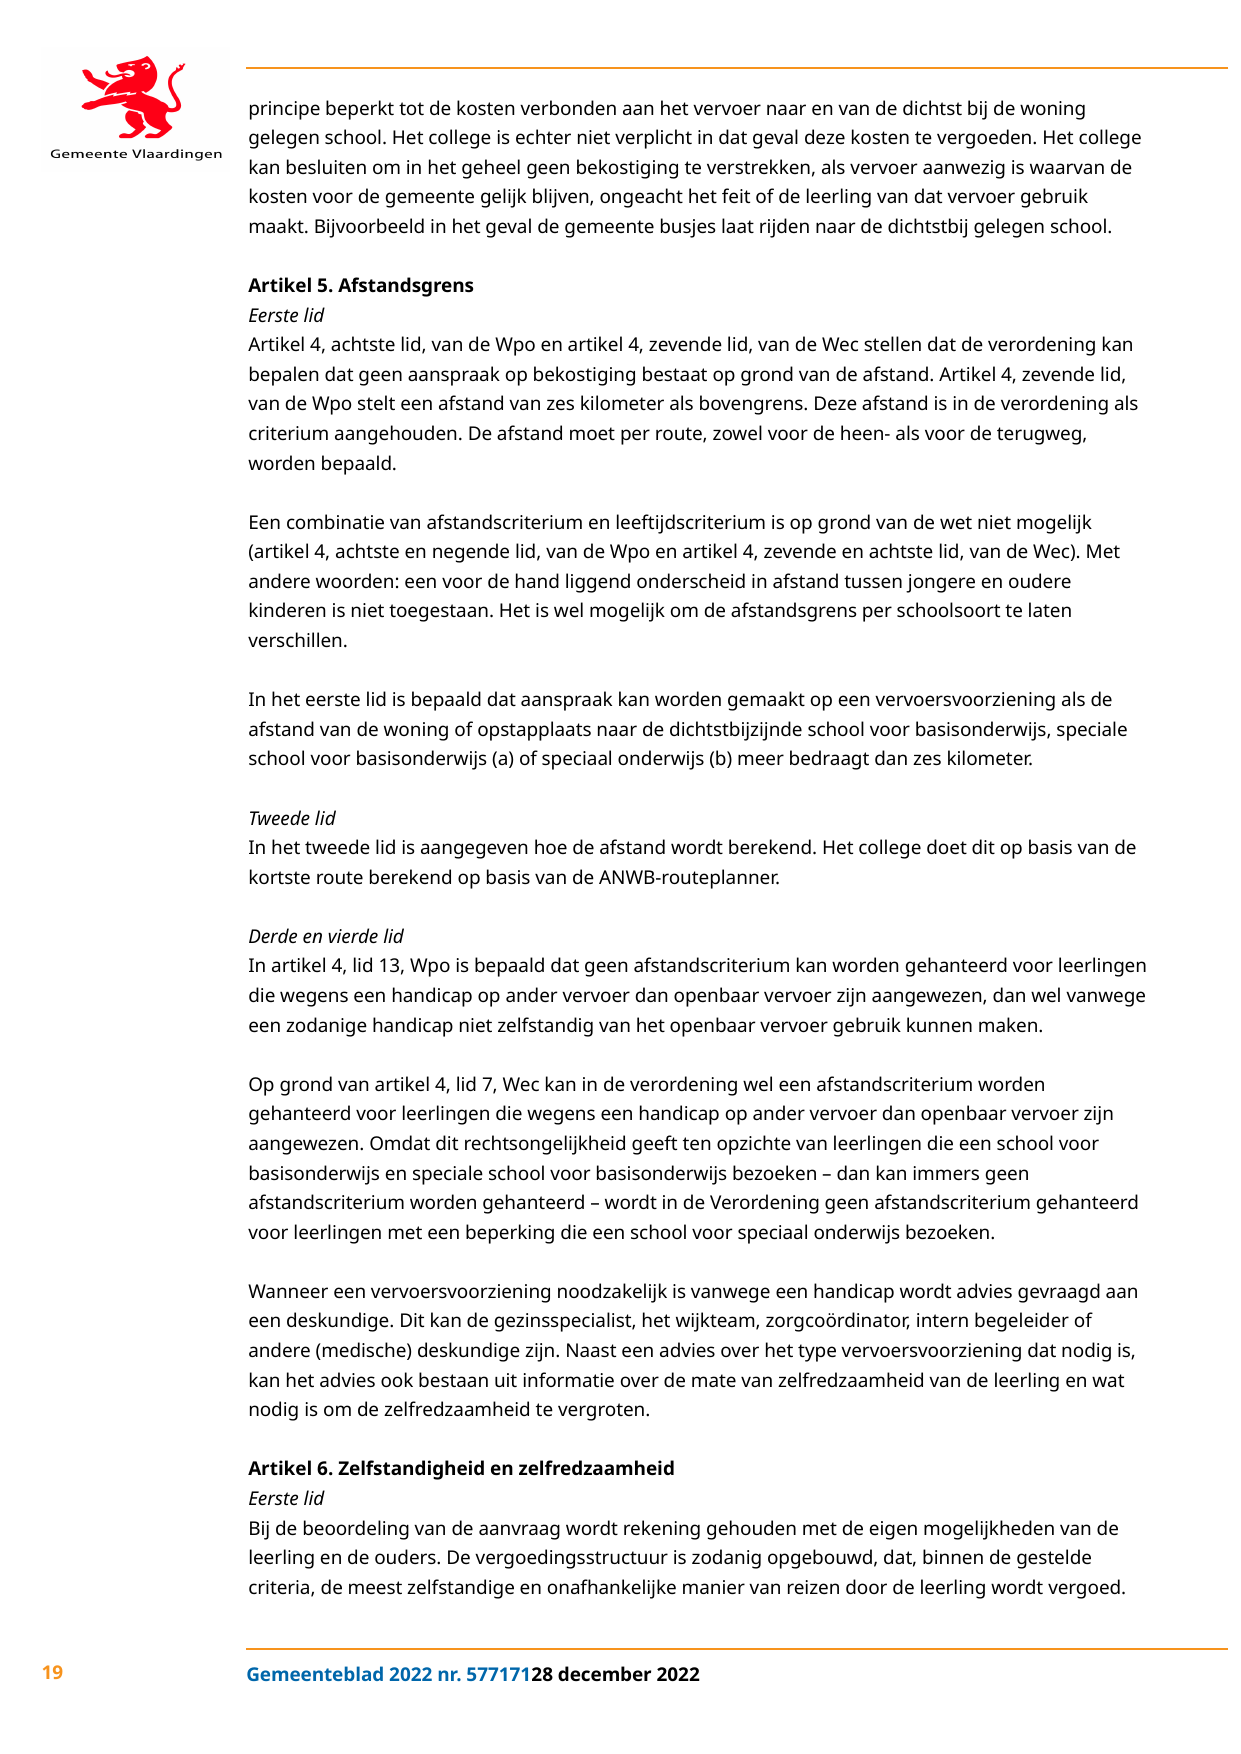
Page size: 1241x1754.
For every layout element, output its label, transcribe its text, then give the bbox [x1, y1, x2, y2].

text In het eerste lid is bepaald dat aanspraak kan worden gemaakt op een vervoersvoorziening als de afstand van de woning of opstapplaats naar de dichtstbijzijnde school voor basisonderwijs, speciale school voor basisonderwijs (a) of speciaal onderwijs (b) meer bedraagt dan zes kilometer. [248, 686, 1152, 771]
text In het tweede lid is aangegeven hoe de afstand wordt berekend. Het college doet dit op basis van de kortste route berekend op basis van de ANWB-routeplanner. [248, 834, 1152, 890]
text principe beperkt tot de kosten verbonden aan het vervoer naar en van de dichtst bij de woning gelegen school. Het college is echter niet verplicht in dat geval deze kosten te vergoeden. Het college kan besluiten om in het geheel geen bekostiging te verstrekken, als vervoer aanwezig is waarvan de kosten voor de gemeente gelijk blijven, ongeacht het feit of de leerling van dat vervoer gebruik maakt. Bijvoorbeeld in het geval de gemeente busjes laat rijden naar de dichtstbij gelegen school. [248, 95, 1152, 239]
text Een combinatie van afstandscriterium en leeftijdscriterium is op grond van de wet niet mogelijk (artikel 4, achtste en negende lid, van de Wpo en artikel 4, zevende en achtste lid, van de Wec). Met andere woorden: een voor de hand liggend onderscheid in afstand tussen jongere en oudere kinderen is niet toegestaan. Het is wel mogelijk om de afstandsgrens per schoolsoort te laten verschillen. [248, 509, 1152, 653]
text Op grond van artikel 4, lid 7, Wec kan in de verordening wel een afstandscriterium worden gehanteerd voor leerlingen die wegens een handicap op ander vervoer dan openbaar vervoer zijn aangewezen. Omdat dit rechtsongelijkheid geeft ten opzichte van leerlingen die een school voor basisonderwijs en speciale school voor basisonderwijs bezoeken – dan kan immers geen afstandscriterium worden gehanteerd – wordt in de Verordening geen afstandscriterium gehanteerd voor leerlingen met een beperking die een school voor speciaal onderwijs bezoeken. [248, 1071, 1152, 1245]
text Wanneer een vervoersvoorziening noodzakelijk is vanwege een handicap wordt advies gevraagd aan een deskundige. Dit kan de gezinsspecialist, het wijkteam, zorgcoördinator, intern begeleider of andere (medische) deskundige zijn. Naast een advies over het type vervoersvoorziening dat nodig is, kan het advies ook bestaan uit informatie over de mate van zelfredzaamheid van de leerling en wat nodig is om de zelfredzaamheid te vergroten. [248, 1278, 1152, 1422]
text Artikel 5. Afstandsgrens [248, 272, 1152, 298]
text Eerste lid [248, 1485, 1152, 1511]
text Bij de beoordeling van de aanvraag wordt rekening gehouden met de eigen mogelijkheden van de leerling en de ouders. De vergoedingsstructuur is zodanig opgebouwd, dat, binnen de gestelde criteria, de meest zelfstandige en onafhankelijke manier van reizen door de leerling wordt vergoed. [248, 1515, 1152, 1600]
text Derde en vierde lid [248, 923, 1152, 949]
picture [41, 47, 231, 172]
text Eerste lid [248, 302, 1152, 328]
text Tweede lid [248, 805, 1152, 831]
text In artikel 4, lid 13, Wpo is bepaald dat geen afstandscriterium kan worden gehanteerd voor leerlingen die wegens een handicap op ander vervoer dan openbaar vervoer zijn aangewezen, dan wel vanwege een zodanige handicap niet zelfstandig van het openbaar vervoer gebruik kunnen maken. [248, 953, 1152, 1038]
text Artikel 6. Zelfstandigheid en zelfredzaamheid [248, 1456, 1152, 1481]
text Artikel 4, achtste lid, van de Wpo en artikel 4, zevende lid, van de Wec stellen dat de verordening kan bepalen dat geen aanspraak op bekostiging bestaat op grond van de afstand. Artikel 4, zevende lid, van de Wpo stelt een afstand van zes kilometer als bovengrens. Deze afstand is in de verordening als criterium aangehouden. De afstand moet per route, zowel voor de heen- als voor de terugweg, worden bepaald. [248, 331, 1152, 476]
